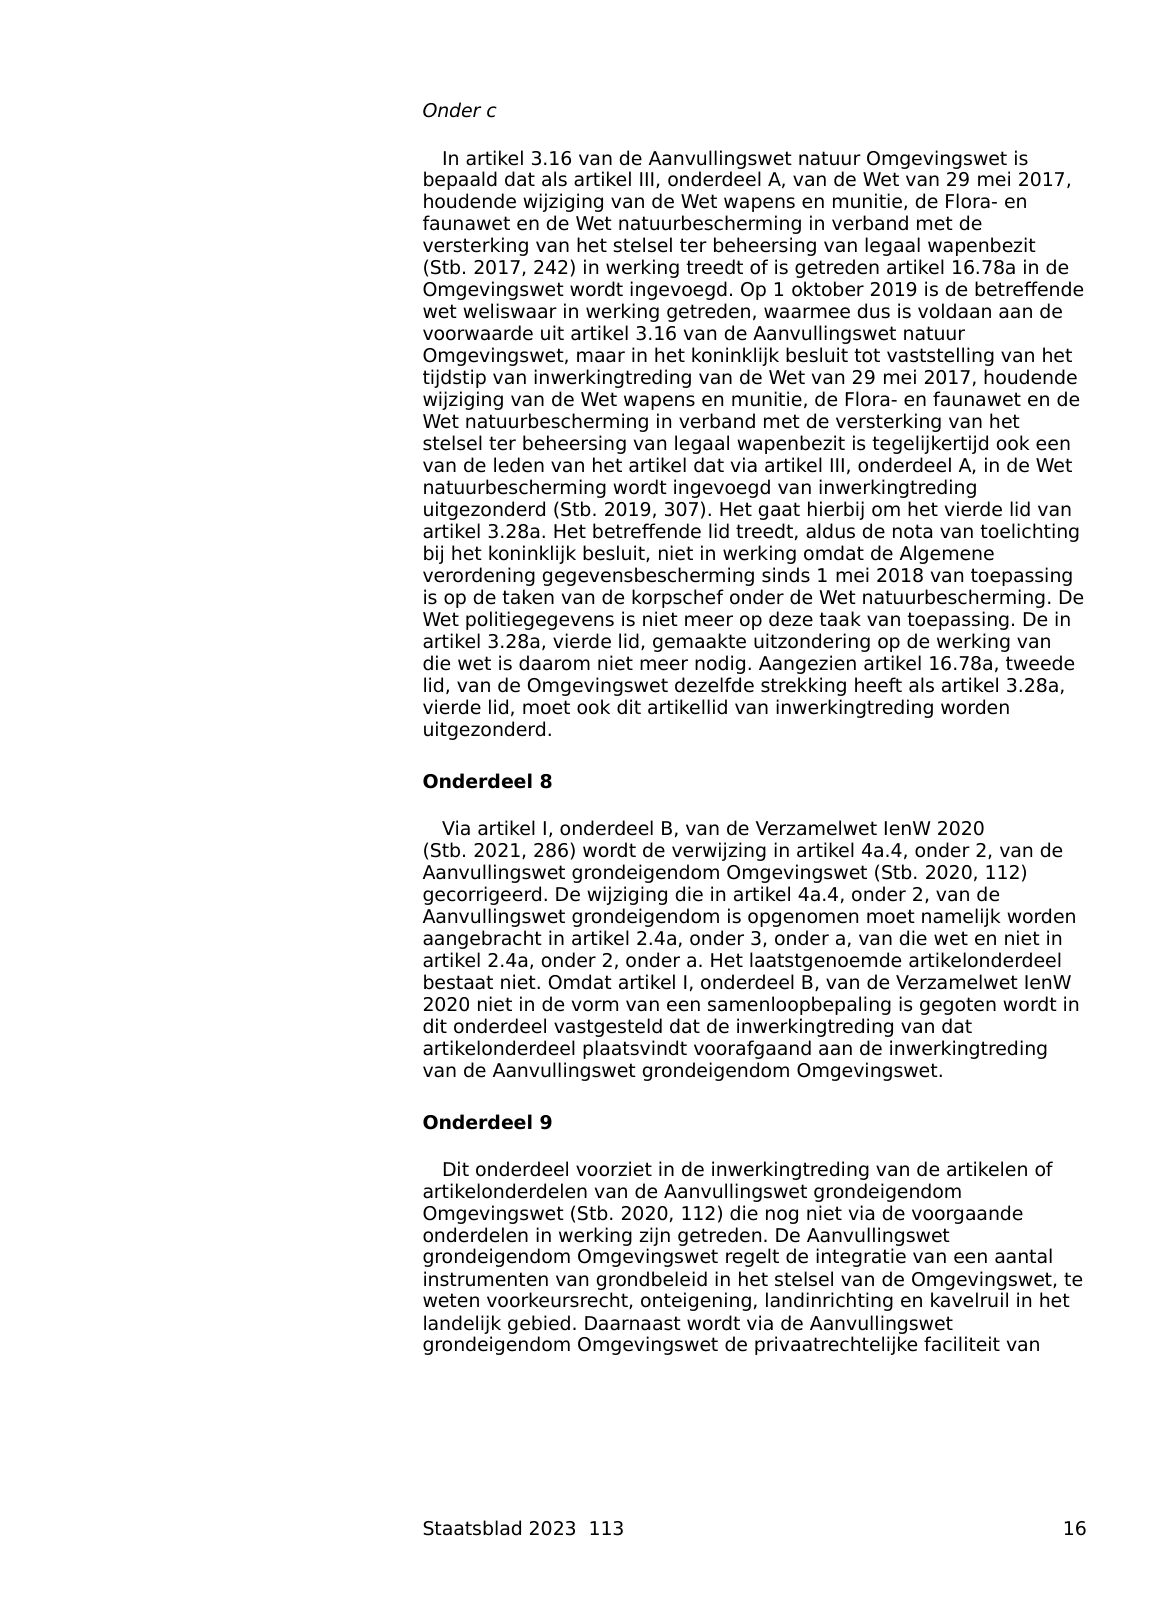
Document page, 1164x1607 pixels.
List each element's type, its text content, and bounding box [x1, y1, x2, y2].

subtitle Onderdeel 9 [422, 1112, 1087, 1133]
subtitle Onderdeel 8 [422, 771, 1087, 793]
subtitle Onder c [422, 100, 1087, 122]
text Via artikel I, onderdeel B, van de Verzamelwet IenW 2020 (Stb. 2021, 286) wordt de verwijzing in artikel 4a.4, onder 2, van de Aanvullingswet grondeigendom Omgevingswet (Stb. 2020, 112) gecorrigeerd. De wijziging die in artikel 4a.4, onder 2, van de Aanvullingswet grondeigendom is opgenomen moet namelijk worden aangebracht in artikel 2.4a, onder 3, onder a, van die wet en niet in artikel 2.4a, onder 2, onder a. Het laatstgenoemde artikelonderdeel bestaat niet. Omdat artikel I, onderdeel B, van de Verzamelwet IenW 2020 niet in de vorm van een samenloopbepaling is gegoten wordt in dit onderdeel vastgesteld dat de inwerkingtreding van dat artikelonderdeel plaatsvindt voorafgaand aan de inwerkingtreding van de Aanvullingswet grondeigendom Omgevingswet. [422, 818, 1087, 1082]
text In artikel 3.16 van de Aanvullingswet natuur Omgevingswet is bepaald dat als artikel III, onderdeel A, van de Wet van 29 mei 2017, houdende wijziging van de Wet wapens en munitie, de Flora- en faunawet en de Wet natuurbescherming in verband met de versterking van het stelsel ter beheersing van legaal wapenbezit (Stb. 2017, 242) in werking treedt of is getreden artikel 16.78a in de Omgevingswet wordt ingevoegd. Op 1 oktober 2019 is de betreffende wet weliswaar in werking getreden, waarmee dus is voldaan aan de voorwaarde uit artikel 3.16 van de Aanvullingswet natuur Omgevingswet, maar in het koninklijk besluit tot vaststelling van het tijdstip van inwerkingtreding van de Wet van 29 mei 2017, houdende wijziging van de Wet wapens en munitie, de Flora- en faunawet en de Wet natuurbescherming in verband met de versterking van het stelsel ter beheersing van legaal wapenbezit is tegelijkertijd ook een van de leden van het artikel dat via artikel III, onderdeel A, in de Wet natuurbescherming wordt ingevoegd van inwerkingtreding uitgezonderd (Stb. 2019, 307). Het gaat hierbij om het vierde lid van artikel 3.28a. Het betreffende lid treedt, aldus de nota van toelichting bij het koninklijk besluit, niet in werking omdat de Algemene verordening gegevensbescherming sinds 1 mei 2018 van toepassing is op de taken van de korpschef onder de Wet natuurbescherming. De Wet politiegegevens is niet meer op deze taak van toepassing. De in artikel 3.28a, vierde lid, gemaakte uitzondering op de werking van die wet is daarom niet meer nodig. Aangezien artikel 16.78a, tweede lid, van de Omgevingswet dezelfde strekking heeft als artikel 3.28a, vierde lid, moet ook dit artikellid van inwerkingtreding worden uitgezonderd. [422, 147, 1087, 741]
text Dit onderdeel voorziet in de inwerkingtreding van de artikelen of artikelonderdelen van de Aanvullingswet grondeigendom Omgevingswet (Stb. 2020, 112) die nog niet via de voorgaande onderdelen in werking zijn getreden. De Aanvullingswet grondeigendom Omgevingswet regelt de integratie van een aantal instrumenten van grondbeleid in het stelsel van de Omgevingswet, te weten voorkeursrecht, onteigening, landinrichting en kavelruil in het landelijk gebied. Daarnaast wordt via de Aanvullingswet grondeigendom Omgevingswet de privaatrechtelijke faciliteit van [422, 1158, 1087, 1356]
